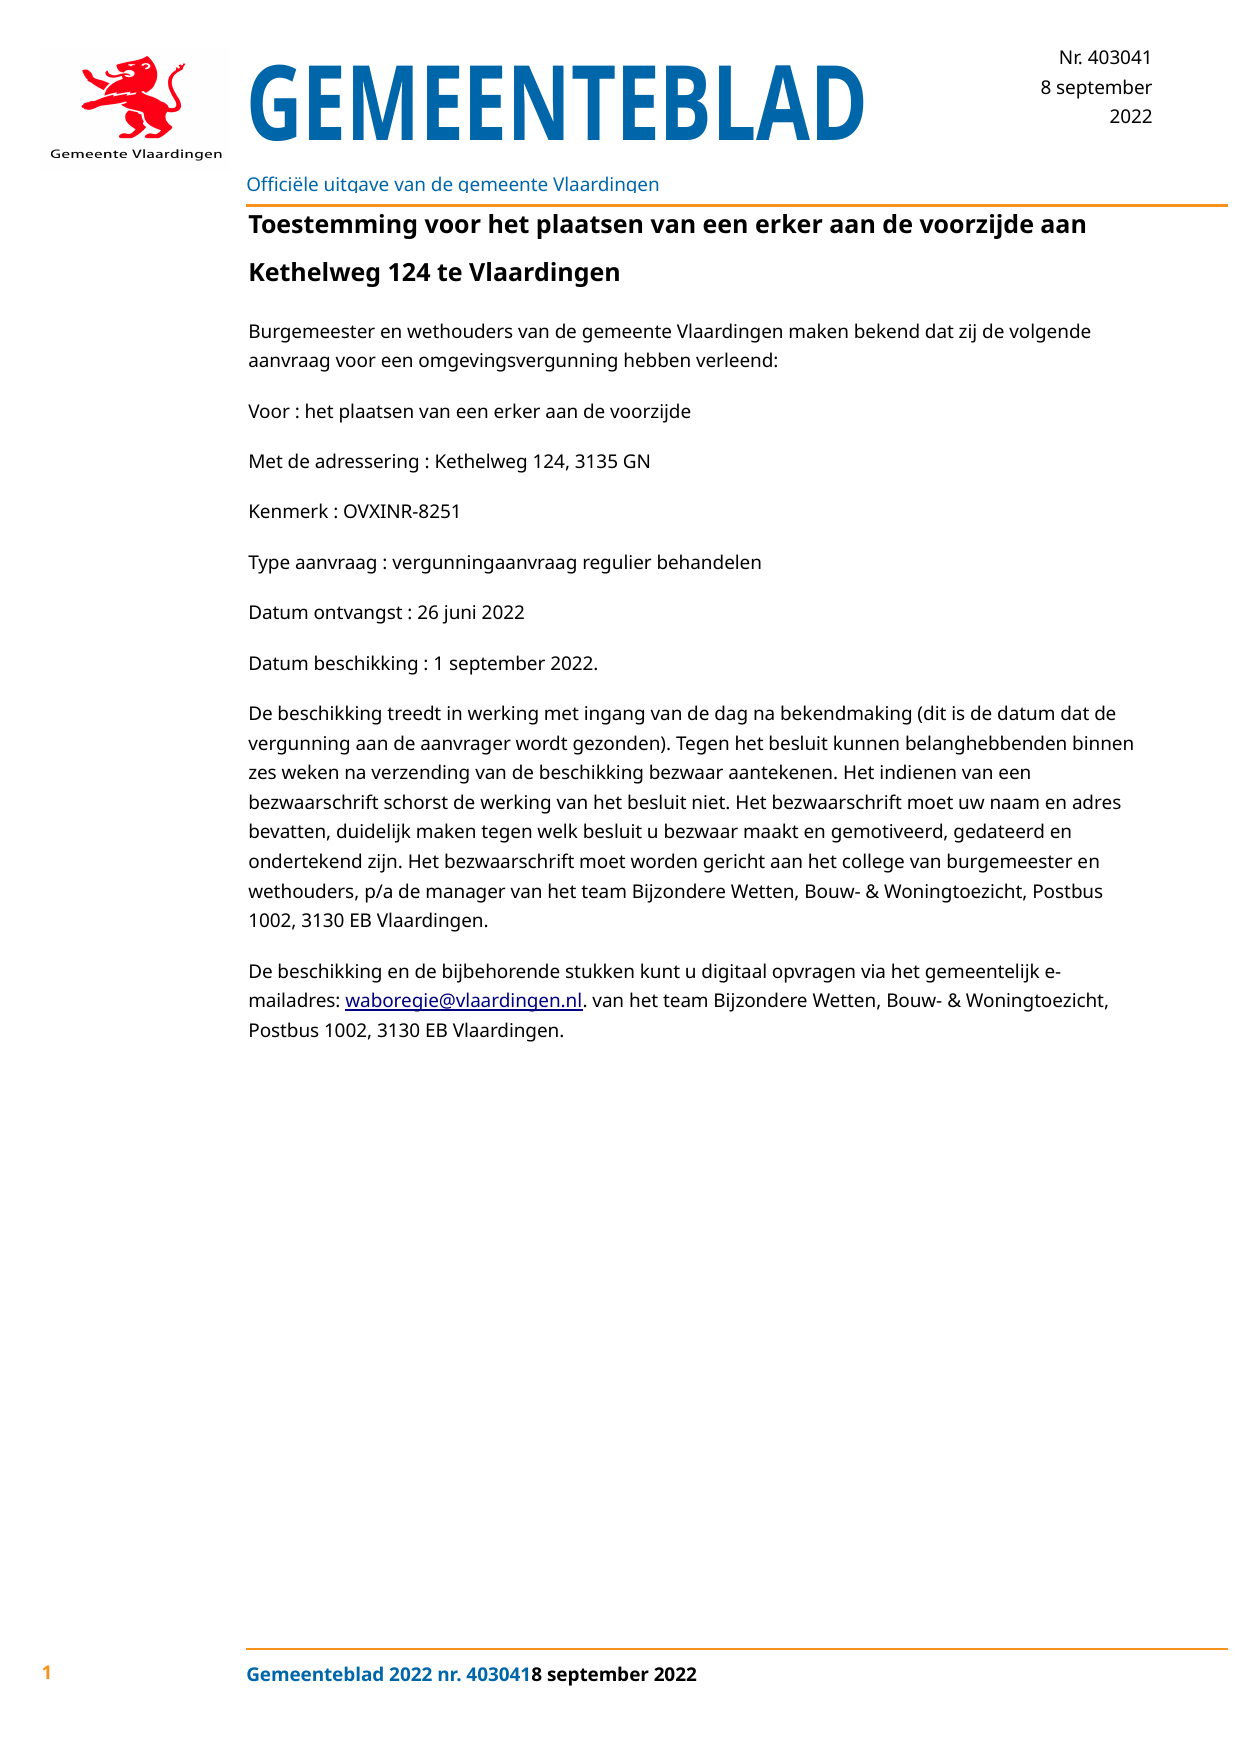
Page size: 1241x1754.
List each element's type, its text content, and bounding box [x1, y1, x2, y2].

text Met de adressering : Kethelweg 124, 3135 GN [248, 448, 1152, 474]
text Kenmerk : OVXINR-8251 [248, 499, 1152, 524]
text Type aanvraag : vergunningaanvraag regulier behandelen [248, 549, 1152, 575]
text De beschikking en de bijbehorende stukken kunt u digitaal opvragen via het gemeentelijk e-mailadres: waboregie@vlaardingen.nl. van het team Bijzondere Wetten, Bouw- & Woningtoezicht, Postbus 1002, 3130 EB Vlaardingen. [248, 958, 1152, 1043]
picture [41, 47, 231, 172]
text Datum beschikking : 1 september 2022. [248, 650, 1152, 676]
text Datum ontvangst : 26 juni 2022 [248, 599, 1152, 625]
text Voor : het plaatsen van een erker aan de voorzijde [248, 398, 1152, 424]
text Toestemming voor het plaatsen van een erker aan de voorzijde aan Kethelweg 124 te Vlaardingen [248, 207, 1152, 288]
text Burgemeester en wethouders van de gemeente Vlaardingen maken bekend dat zij de volgende aanvraag voor een omgevingsvergunning hebben verleend: [248, 318, 1152, 373]
text De beschikking treedt in werking met ingang van de dag na bekendmaking (dit is de datum dat de vergunning aan de aanvrager wordt gezonden). Tegen het besluit kunnen belanghebbenden binnen zes weken na verzending van de beschikking bezwaar aantekenen. Het indienen van een bezwaarschrift schorst de werking van het besluit niet. Het bezwaarschrift moet uw naam en adres bevatten, duidelijk maken tegen welk besluit u bezwaar maakt en gemotiveerd, gedateerd en ondertekend zijn. Het bezwaarschrift moet worden gericht aan het college van burgemeester en wethouders, p/a de manager van het team Bijzondere Wetten, Bouw- & Woningtoezicht, Postbus 1002, 3130 EB Vlaardingen. [248, 700, 1152, 933]
